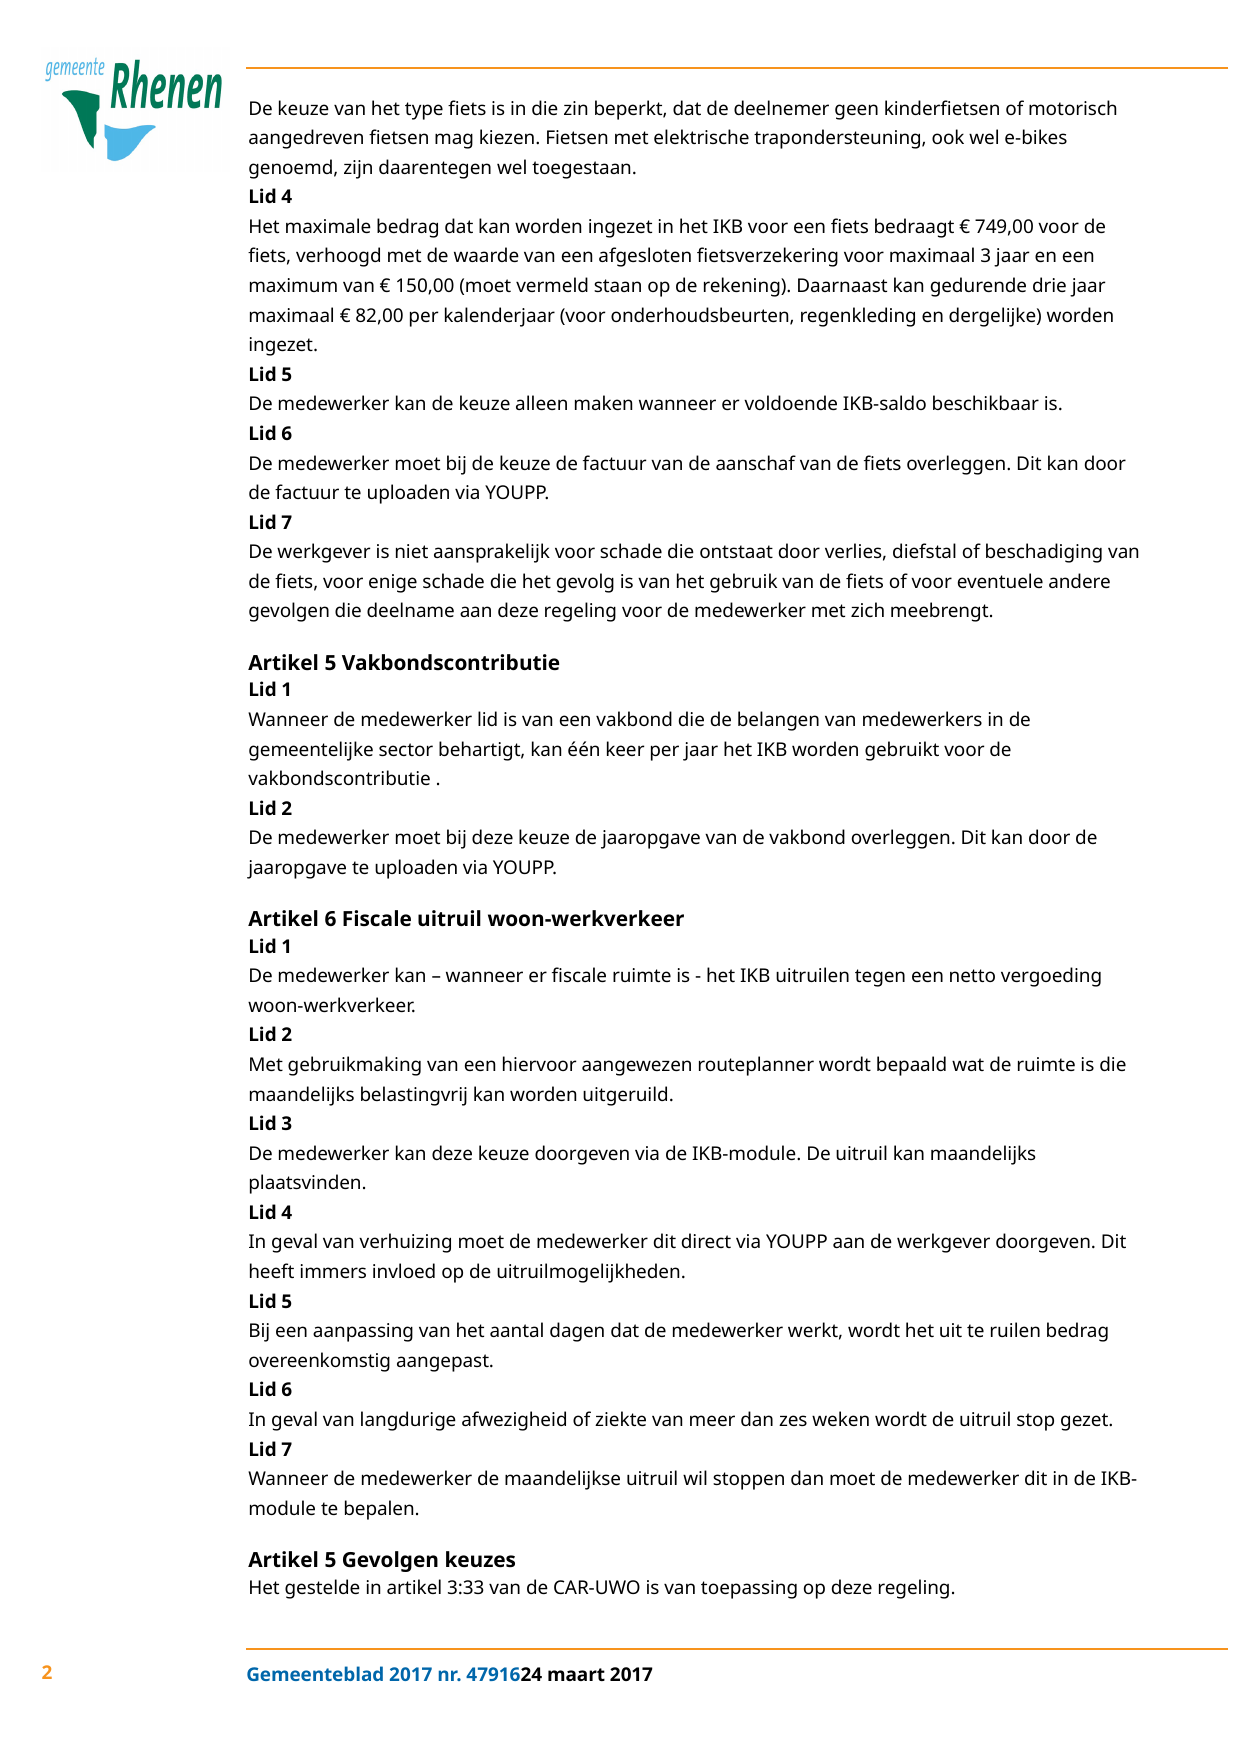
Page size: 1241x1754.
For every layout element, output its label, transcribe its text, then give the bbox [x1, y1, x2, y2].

text Lid 2 [248, 1022, 1152, 1047]
text Het maximale bedrag dat kan worden ingezet in het IKB voor een fiets bedraagt € 749,00 voor de fiets, verhoogd met de waarde van een afgesloten fietsverzekering voor maximaal 3 jaar en een maximum van € 150,00 (moet vermeld staan op de rekening). Daarnaast kan gedurende drie jaar maximaal € 82,00 per kalenderjaar (voor onderhoudsbeurten, regenkleding en dergelijke) worden ingezet. [248, 213, 1152, 357]
text Lid 7 [248, 1436, 1152, 1462]
text Lid 4 [248, 183, 1152, 209]
text Bij een aanpassing van het aantal dagen dat de medewerker werkt, wordt het uit te ruilen bedrag overeenkomstig aangepast. [248, 1317, 1152, 1373]
text De keuze van het type fiets is in die zin beperkt, dat de deelnemer geen kinderfietsen of motorisch aangedreven fietsen mag kiezen. Fietsen met elektrische trapondersteuning, ook wel e-bikes genoemd, zijn daarentegen wel toegestaan. [248, 95, 1152, 180]
text Lid 3 [248, 1110, 1152, 1136]
text Artikel 6 Fiscale uitruil woon-werkverkeer [248, 904, 1152, 933]
text Lid 1 [248, 933, 1152, 959]
text Lid 6 [248, 1377, 1152, 1402]
text Lid 4 [248, 1199, 1152, 1225]
text Lid 6 [248, 420, 1152, 446]
text De medewerker kan deze keuze doorgeven via de IKB-module. De uitruil kan maandelijks plaatsvinden. [248, 1140, 1152, 1195]
text Lid 5 [248, 361, 1152, 387]
text De medewerker kan de keuze alleen maken wanneer er voldoende IKB-saldo beschikbaar is. [248, 391, 1152, 416]
text Artikel 5 Gevolgen keuzes [248, 1545, 1152, 1574]
text De werkgever is niet aansprakelijk voor schade die ontstaat door verlies, diefstal of beschadiging van de fiets, voor enige schade die het gevolg is van het gebruik van de fiets of voor eventuele andere gevolgen die deelname aan deze regeling voor de medewerker met zich meebrengt. [248, 538, 1152, 623]
text Lid 7 [248, 509, 1152, 535]
text Het gestelde in artikel 3:33 van de CAR-UWO is van toepassing op deze regeling. [248, 1574, 1152, 1599]
text Met gebruikmaking van een hiervoor aangewezen routeplanner wordt bepaald wat de ruimte is die maandelijks belastingvrij kan worden uitgeruild. [248, 1051, 1152, 1107]
text Artikel 5 Vakbondscontributie [248, 648, 1152, 677]
text Lid 1 [248, 677, 1152, 702]
text De medewerker kan – wanneer er fiscale ruimte is - het IKB uitruilen tegen een netto vergoeding woon-werkverkeer. [248, 962, 1152, 1018]
text Lid 2 [248, 795, 1152, 821]
text De medewerker moet bij deze keuze de jaaropgave van de vakbond overleggen. Dit kan door de jaaropgave te uploaden via YOUPP. [248, 824, 1152, 880]
text Lid 5 [248, 1288, 1152, 1314]
text Wanneer de medewerker lid is van een vakbond die de belangen van medewerkers in de gemeentelijke sector behartigt, kan één keer per jaar het IKB worden gebruikt voor de vakbondscontributie . [248, 706, 1152, 791]
text Wanneer de medewerker de maandelijkse uitruil wil stoppen dan moet de medewerker dit in de IKB-module te bepalen. [248, 1465, 1152, 1521]
text In geval van verhuizing moet de medewerker dit direct via YOUPP aan de werkgever doorgeven. Dit heeft immers invloed op de uitruilmogelijkheden. [248, 1229, 1152, 1284]
text De medewerker moet bij de keuze de factuur van de aanschaf van de fiets overleggen. Dit kan door de factuur te uploaden via YOUPP. [248, 450, 1152, 505]
text In geval van langdurige afwezigheid of ziekte van meer dan zes weken wordt de uitruil stop gezet. [248, 1406, 1152, 1432]
picture [41, 47, 231, 172]
